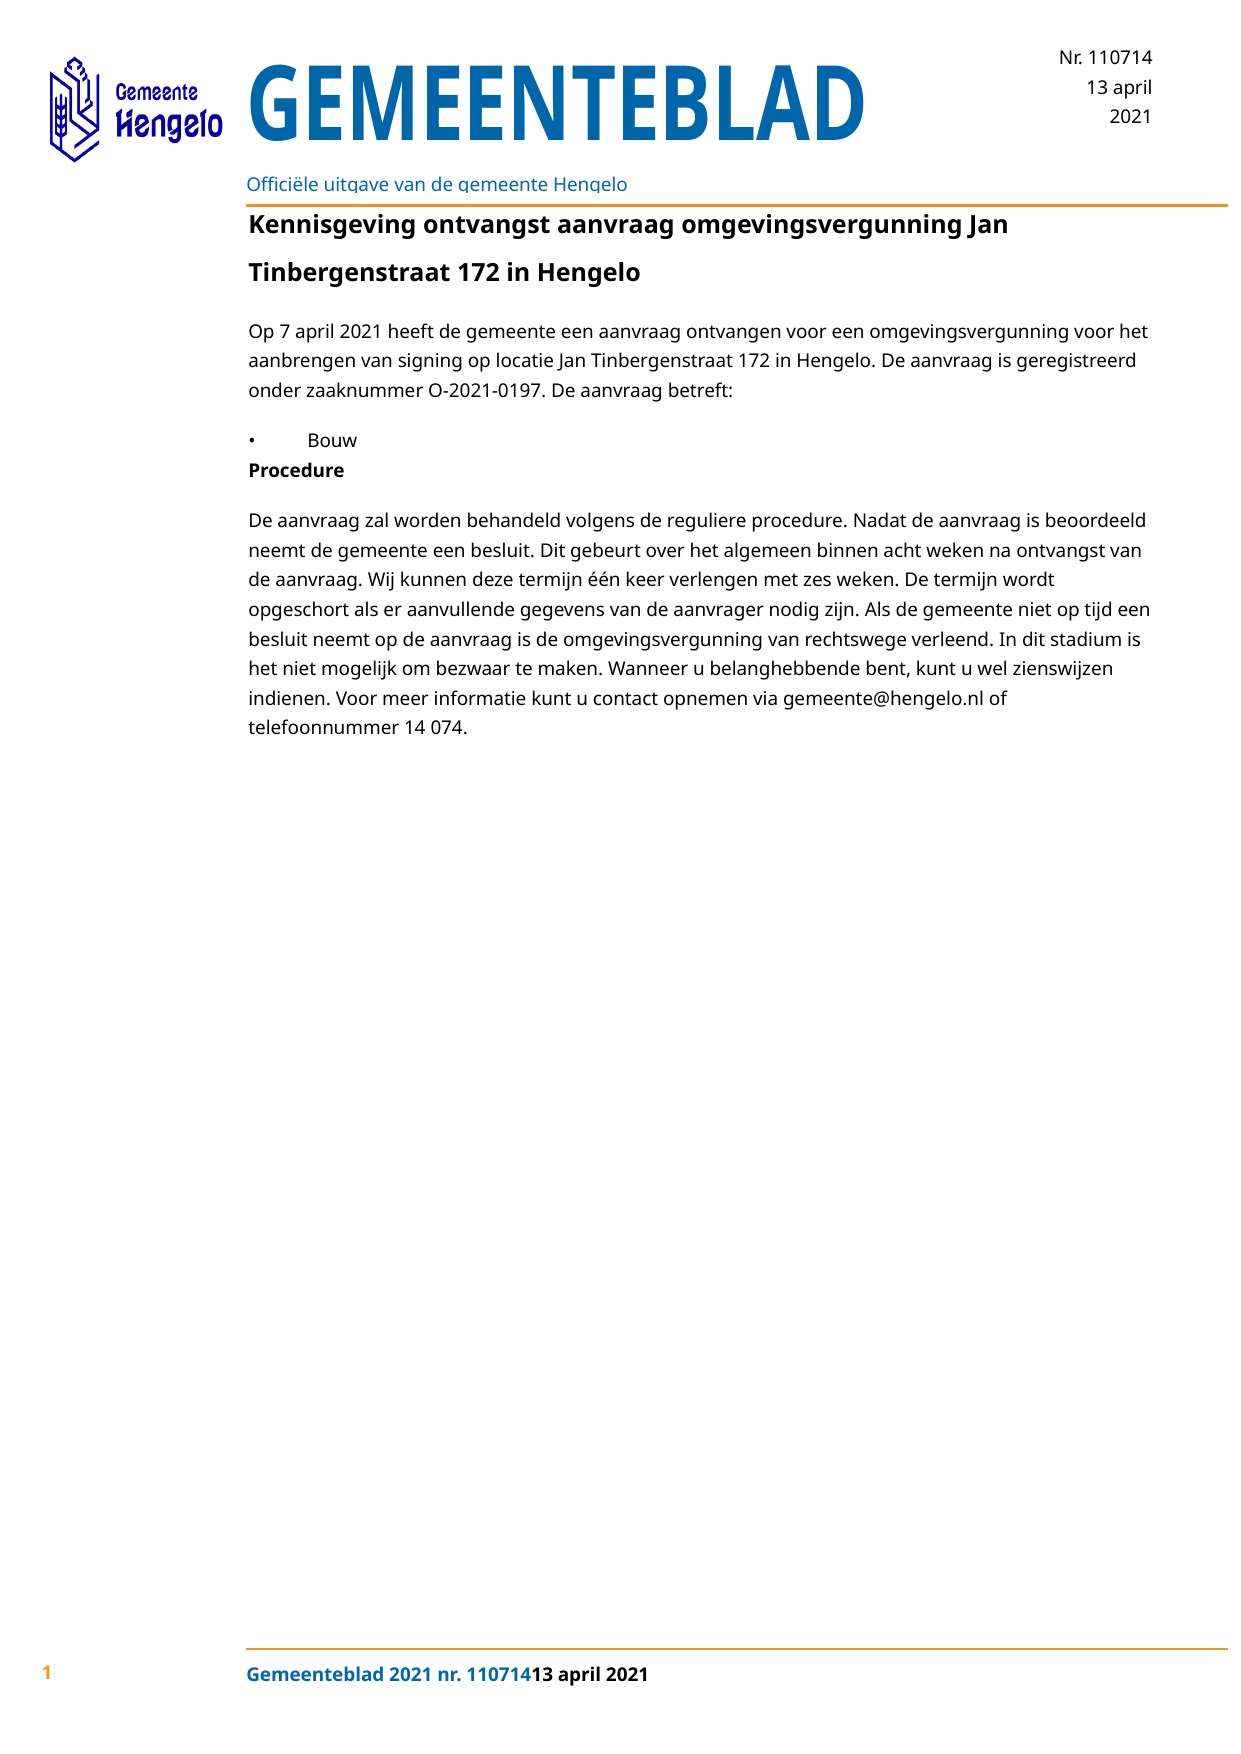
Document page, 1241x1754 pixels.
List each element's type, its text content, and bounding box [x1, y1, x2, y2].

text Op 7 april 2021 heeft de gemeente een aanvraag ontvangen voor een omgevingsvergunning voor het aanbrengen van signing op locatie Jan Tinbergenstraat 172 in Hengelo. De aanvraag is geregistreerd onder zaaknummer O-2021-0197. De aanvraag betreft: [248, 318, 1152, 403]
text De aanvraag zal worden behandeld volgens de reguliere procedure. Nadat de aanvraag is beoordeeld neemt de gemeente een besluit. Dit gebeurt over het algemeen binnen acht weken na ontvangst van de aanvraag. Wij kunnen deze termijn één keer verlengen met zes weken. De termijn wordt opgeschort als er aanvullende gegevens van de aanvrager nodig zijn. Als de gemeente niet op tijd een besluit neemt op de aanvraag is de omgevingsvergunning van rechtswege verleend. In dit stadium is het niet mogelijk om bezwaar te maken. Wanneer u belanghebbende bent, kunt u wel zienswijzen indienen. Voor meer informatie kunt u contact opnemen via gemeente@hengelo.nl of telefoonnummer 14 074. [248, 507, 1152, 740]
text Kennisgeving ontvangst aanvraag omgevingsvergunning Jan Tinbergenstraat 172 in Hengelo [248, 207, 1152, 288]
picture [41, 47, 231, 172]
list Bouw [248, 427, 1152, 453]
text Procedure [248, 457, 1152, 483]
